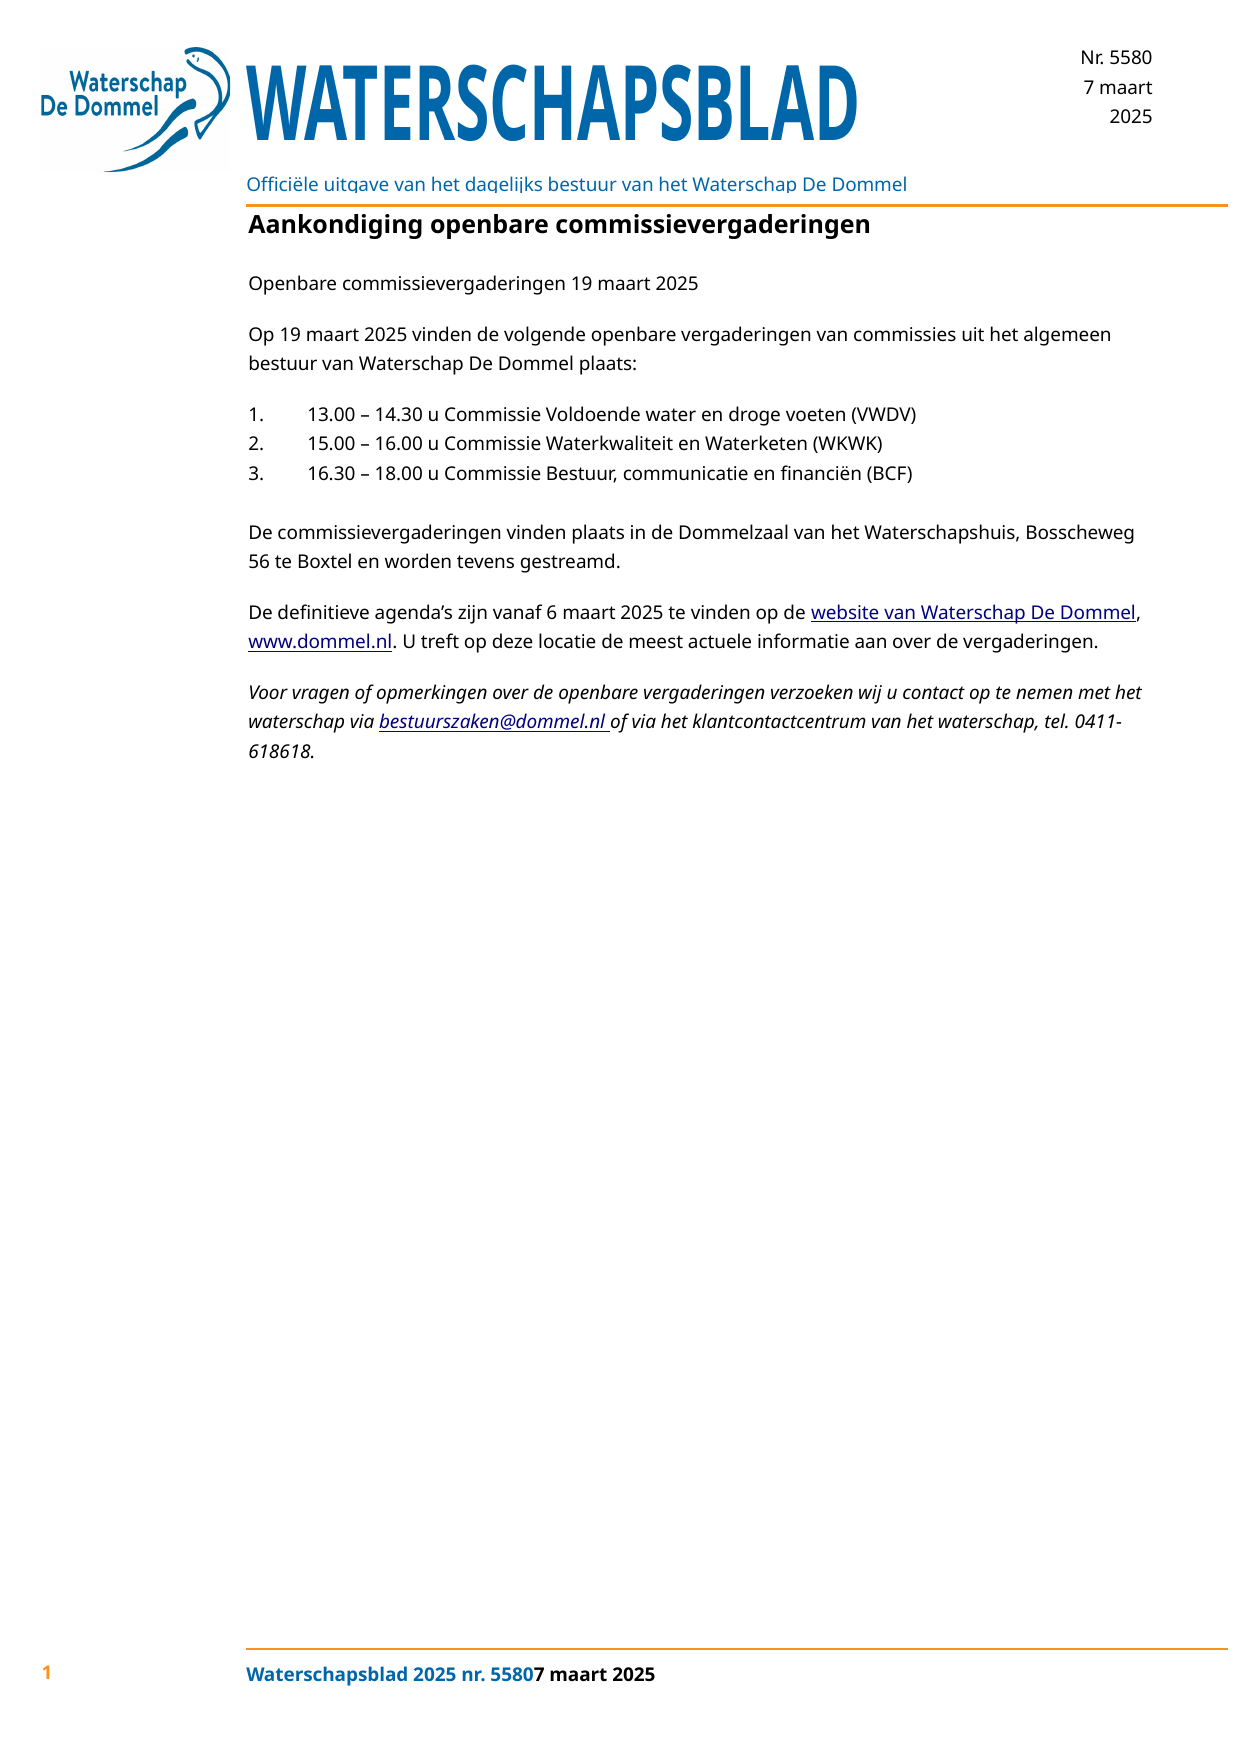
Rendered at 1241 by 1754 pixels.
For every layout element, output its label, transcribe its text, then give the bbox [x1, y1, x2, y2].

picture [41, 47, 231, 172]
list 15.00 – 16.00 u Commissie Waterkwaliteit en Waterketen (WKWK) [248, 430, 1152, 456]
text De definitieve agenda’s zijn vanaf 6 maart 2025 te vinden op de website van Waterschap De Dommel, www.dommel.nl. U treft op deze locatie de meest actuele informatie aan over de vergaderingen. [248, 599, 1152, 654]
picture [45, 99, 51, 111]
text Aankondiging openbare commissievergaderingen [248, 207, 1152, 241]
text De commissievergaderingen vinden plaats in de Dommelzaal van het Waterschapshuis, Bosscheweg 56 te Boxtel en worden tevens gestreamd. [248, 519, 1152, 574]
text Openbare commissievergaderingen 19 maart 2025 [248, 270, 1152, 296]
picture [204, 47, 231, 76]
text Voor vragen of opmerkingen over de openbare vergaderingen verzoeken wij u contact op te nemen met het waterschap via bestuurszaken@dommel.nl of via het klantcontactcentrum van het waterschap, tel. 0411-618618. [248, 679, 1152, 764]
text Op 19 maart 2025 vinden de volgende openbare vergaderingen van commissies uit het algemeen bestuur van Waterschap De Dommel plaats: [248, 321, 1152, 376]
picture [198, 118, 210, 131]
list 16.30 – 18.00 u Commissie Bestuur, communicatie en financiën (BCF) [248, 460, 1152, 486]
list 13.00 – 14.30 u Commissie Voldoende water en droge voeten (VWDV) [248, 401, 1152, 426]
